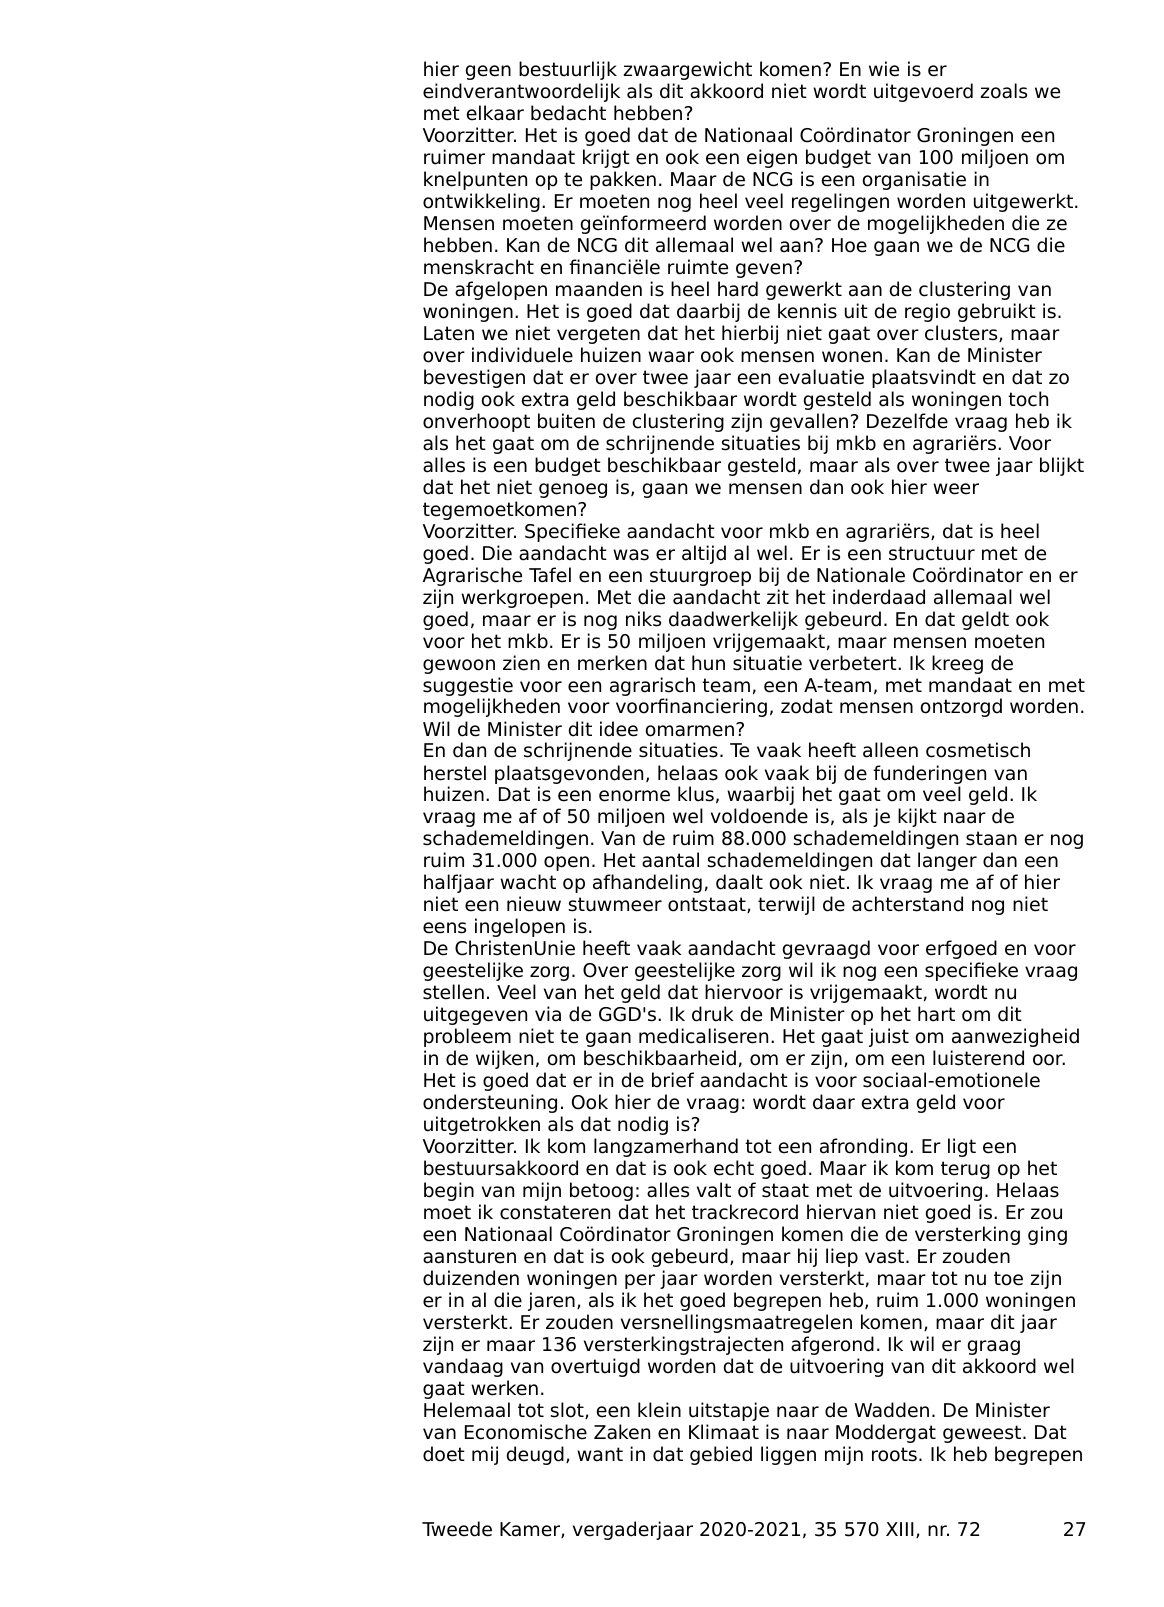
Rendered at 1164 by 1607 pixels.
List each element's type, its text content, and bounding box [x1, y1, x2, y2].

text De afgelopen maanden is heel hard gewerkt aan de clustering van woningen. Het is goed dat daarbij de kennis uit de regio gebruikt is. Laten we niet vergeten dat het hierbij niet gaat over clusters, maar over individuele huizen waar ook mensen wonen. Kan de Minister bevestigen dat er over twee jaar een evaluatie plaatsvindt en dat zo nodig ook extra geld beschikbaar wordt gesteld als woningen toch onverhoopt buiten de clustering zijn gevallen? Dezelfde vraag heb ik als het gaat om de schrijnende situaties bij mkb en agrariërs. Voor alles is een budget beschikbaar gesteld, maar als over twee jaar blijkt dat het niet genoeg is, gaan we mensen dan ook hier weer tegemoetkomen? [422, 279, 1087, 521]
text Helemaal tot slot, een klein uitstapje naar de Wadden. De Minister van Economische Zaken en Klimaat is naar Moddergat geweest. Dat doet mij deugd, want in dat gebied liggen mijn roots. Ik heb begrepen [422, 1400, 1087, 1466]
text Voorzitter. Specifieke aandacht voor mkb en agrariërs, dat is heel goed. Die aandacht was er altijd al wel. Er is een structuur met de Agrarische Tafel en een stuurgroep bij de Nationale Coördinator en er zijn werkgroepen. Met die aandacht zit het inderdaad allemaal wel goed, maar er is nog niks daadwerkelijk gebeurd. En dat geldt ook voor het mkb. Er is 50 miljoen vrijgemaakt, maar mensen moeten gewoon zien en merken dat hun situatie verbetert. Ik kreeg de suggestie voor een agrarisch team, een A-team, met mandaat en met mogelijkheden voor voorfinanciering, zodat mensen ontzorgd worden. Wil de Minister dit idee omarmen? [422, 521, 1087, 740]
text De ChristenUnie heeft vaak aandacht gevraagd voor erfgoed en voor geestelijke zorg. Over geestelijke zorg wil ik nog een specifieke vraag stellen. Veel van het geld dat hiervoor is vrijgemaakt, wordt nu uitgegeven via de GGD's. Ik druk de Minister op het hart om dit probleem niet te gaan medicaliseren. Het gaat juist om aanwezigheid in de wijken, om beschikbaarheid, om er zijn, om een luisterend oor. Het is goed dat er in de brief aandacht is voor sociaal-emotionele ondersteuning. Ook hier de vraag: wordt daar extra geld voor uitgetrokken als dat nodig is? [422, 938, 1087, 1136]
text Voorzitter. Ik kom langzamerhand tot een afronding. Er ligt een bestuursakkoord en dat is ook echt goed. Maar ik kom terug op het begin van mijn betoog: alles valt of staat met de uitvoering. Helaas moet ik constateren dat het trackrecord hiervan niet goed is. Er zou een Nationaal Coördinator Groningen komen die de versterking ging aansturen en dat is ook gebeurd, maar hij liep vast. Er zouden duizenden woningen per jaar worden versterkt, maar tot nu toe zijn er in al die jaren, als ik het goed begrepen heb, ruim 1.000 woningen versterkt. Er zouden versnellingsmaatregelen komen, maar dit jaar zijn er maar 136 versterkingstrajecten afgerond. Ik wil er graag vandaag van overtuigd worden dat de uitvoering van dit akkoord wel gaat werken. [422, 1136, 1087, 1400]
text Voorzitter. Het is goed dat de Nationaal Coördinator Groningen een ruimer mandaat krijgt en ook een eigen budget van 100 miljoen om knelpunten op te pakken. Maar de NCG is een organisatie in ontwikkeling. Er moeten nog heel veel regelingen worden uitgewerkt. Mensen moeten geïnformeerd worden over de mogelijkheden die ze hebben. Kan de NCG dit allemaal wel aan? Hoe gaan we de NCG die menskracht en financiële ruimte geven? [422, 125, 1087, 279]
text En dan de schrijnende situaties. Te vaak heeft alleen cosmetisch herstel plaatsgevonden, helaas ook vaak bij de funderingen van huizen. Dat is een enorme klus, waarbij het gaat om veel geld. Ik vraag me af of 50 miljoen wel voldoende is, als je kijkt naar de schademeldingen. Van de ruim 88.000 schademeldingen staan er nog ruim 31.000 open. Het aantal schademeldingen dat langer dan een halfjaar wacht op afhandeling, daalt ook niet. Ik vraag me af of hier niet een nieuw stuwmeer ontstaat, terwijl de achterstand nog niet eens ingelopen is. [422, 740, 1087, 938]
text hier geen bestuurlijk zwaargewicht komen? En wie is er eindverantwoordelijk als dit akkoord niet wordt uitgevoerd zoals we met elkaar bedacht hebben? [422, 59, 1087, 125]
